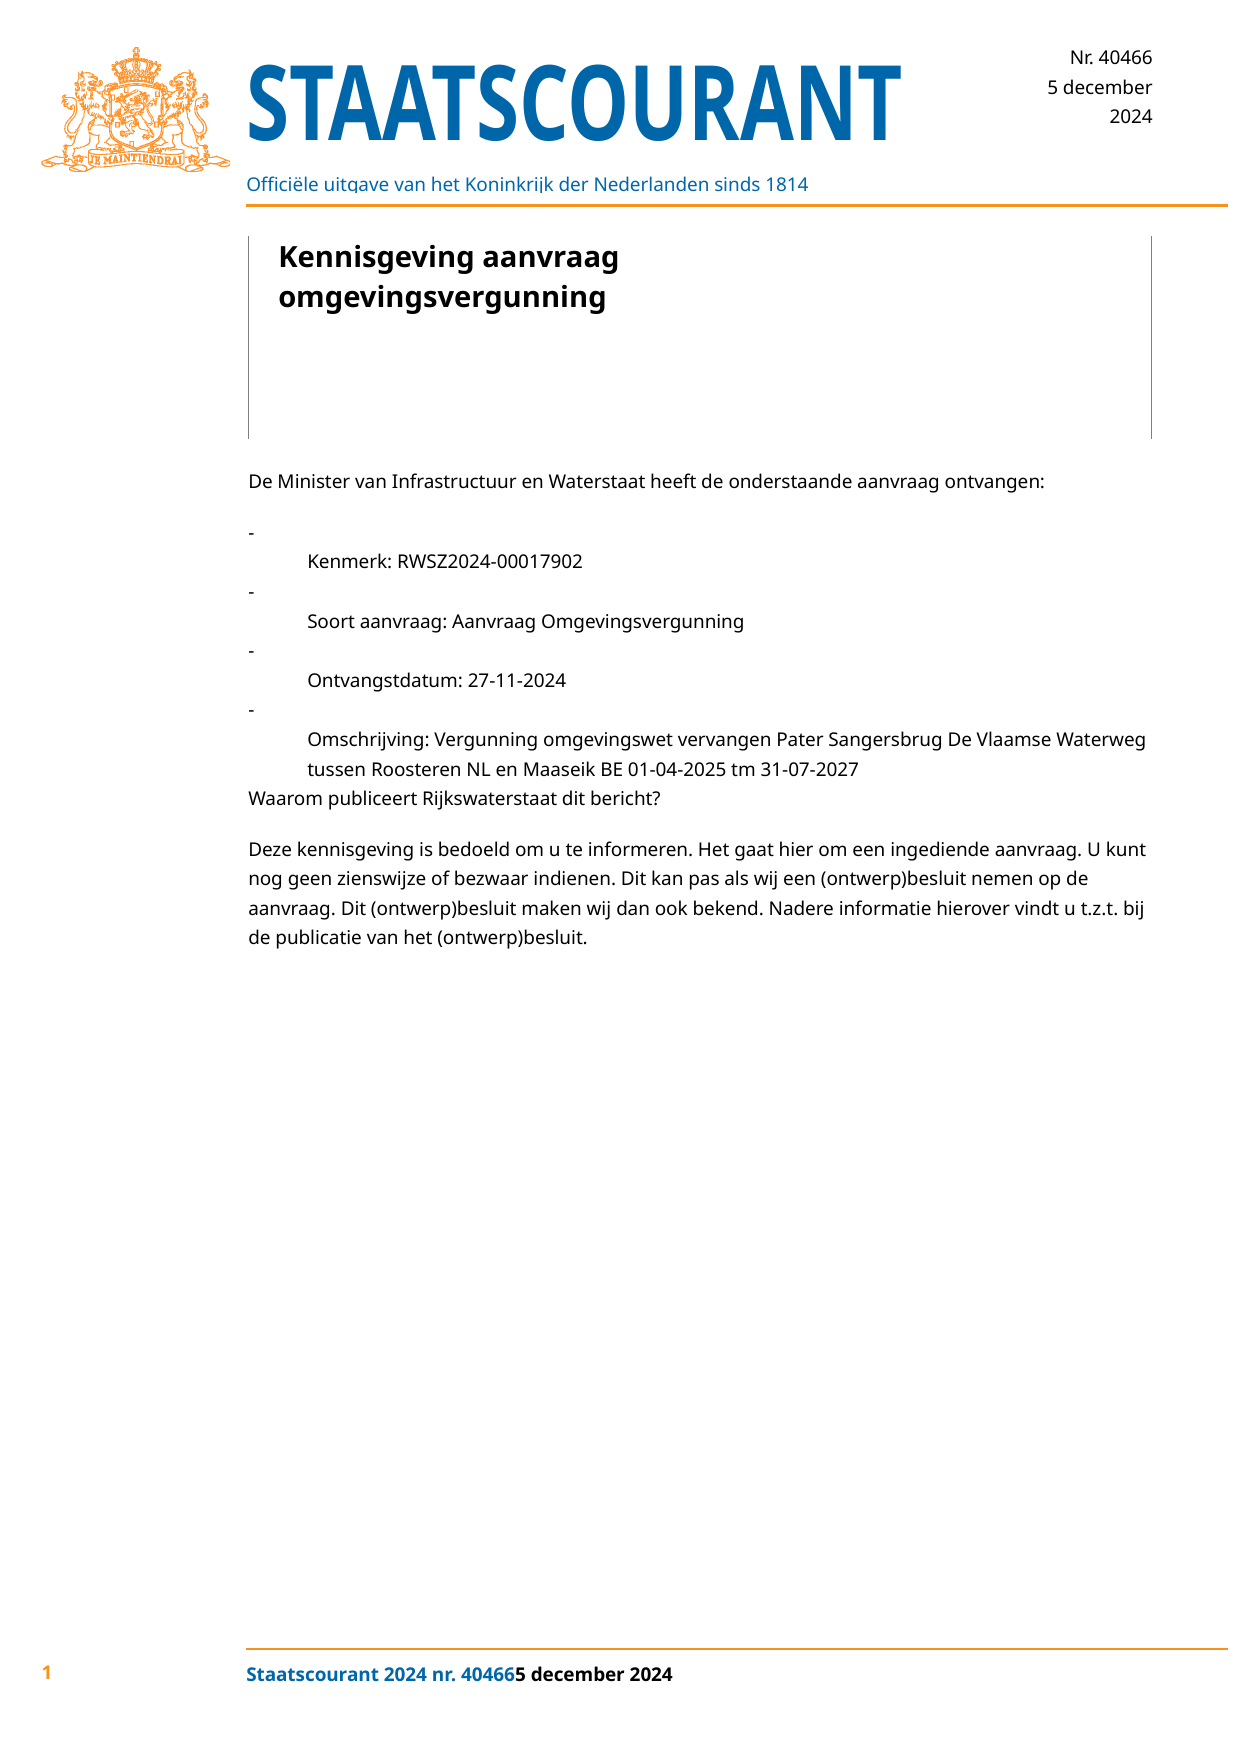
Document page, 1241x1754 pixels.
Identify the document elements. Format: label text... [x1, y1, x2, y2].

text Waarom publiceert Rijkswaterstaat dit bericht? [248, 785, 1152, 811]
text Deze kennisgeving is bedoeld om u te informeren. Het gaat hier om een ingediende aanvraag. U kunt nog geen zienswijze of bezwaar indienen. Dit kan pas als wij een (ontwerp)besluit nemen op de aanvraag. Dit (ontwerp)besluit maken wij dan ook bekend. Nadere informatie hierover vindt u t.z.t. bij de publicatie van het (ontwerp)besluit. [248, 836, 1152, 950]
picture [41, 47, 231, 172]
table_header [850, 414, 1151, 439]
table_header [850, 236, 912, 413]
table_header [1090, 236, 1151, 413]
list Kenmerk: RWSZ2024-00017902 [248, 549, 1152, 574]
table_header Kennisgeving aanvraag omgevingsvergunning [249, 236, 850, 439]
list Omschrijving: Vergunning omgevingswet vervangen Pater Sangersbrug De Vlaamse Waterweg tussen Roosteren NL en Maaseik BE 01-04-2025 tm 31-07-2027 [248, 726, 1152, 781]
list Soort aanvraag: Aanvraag Omgevingsvergunning [248, 608, 1152, 633]
text De Minister van Infrastructuur en Waterstaat heeft de onderstaande aanvraag ontvangen: [248, 469, 1152, 494]
picture [912, 236, 1090, 414]
list Ontvangstdatum: 27-11-2024 [248, 667, 1152, 693]
